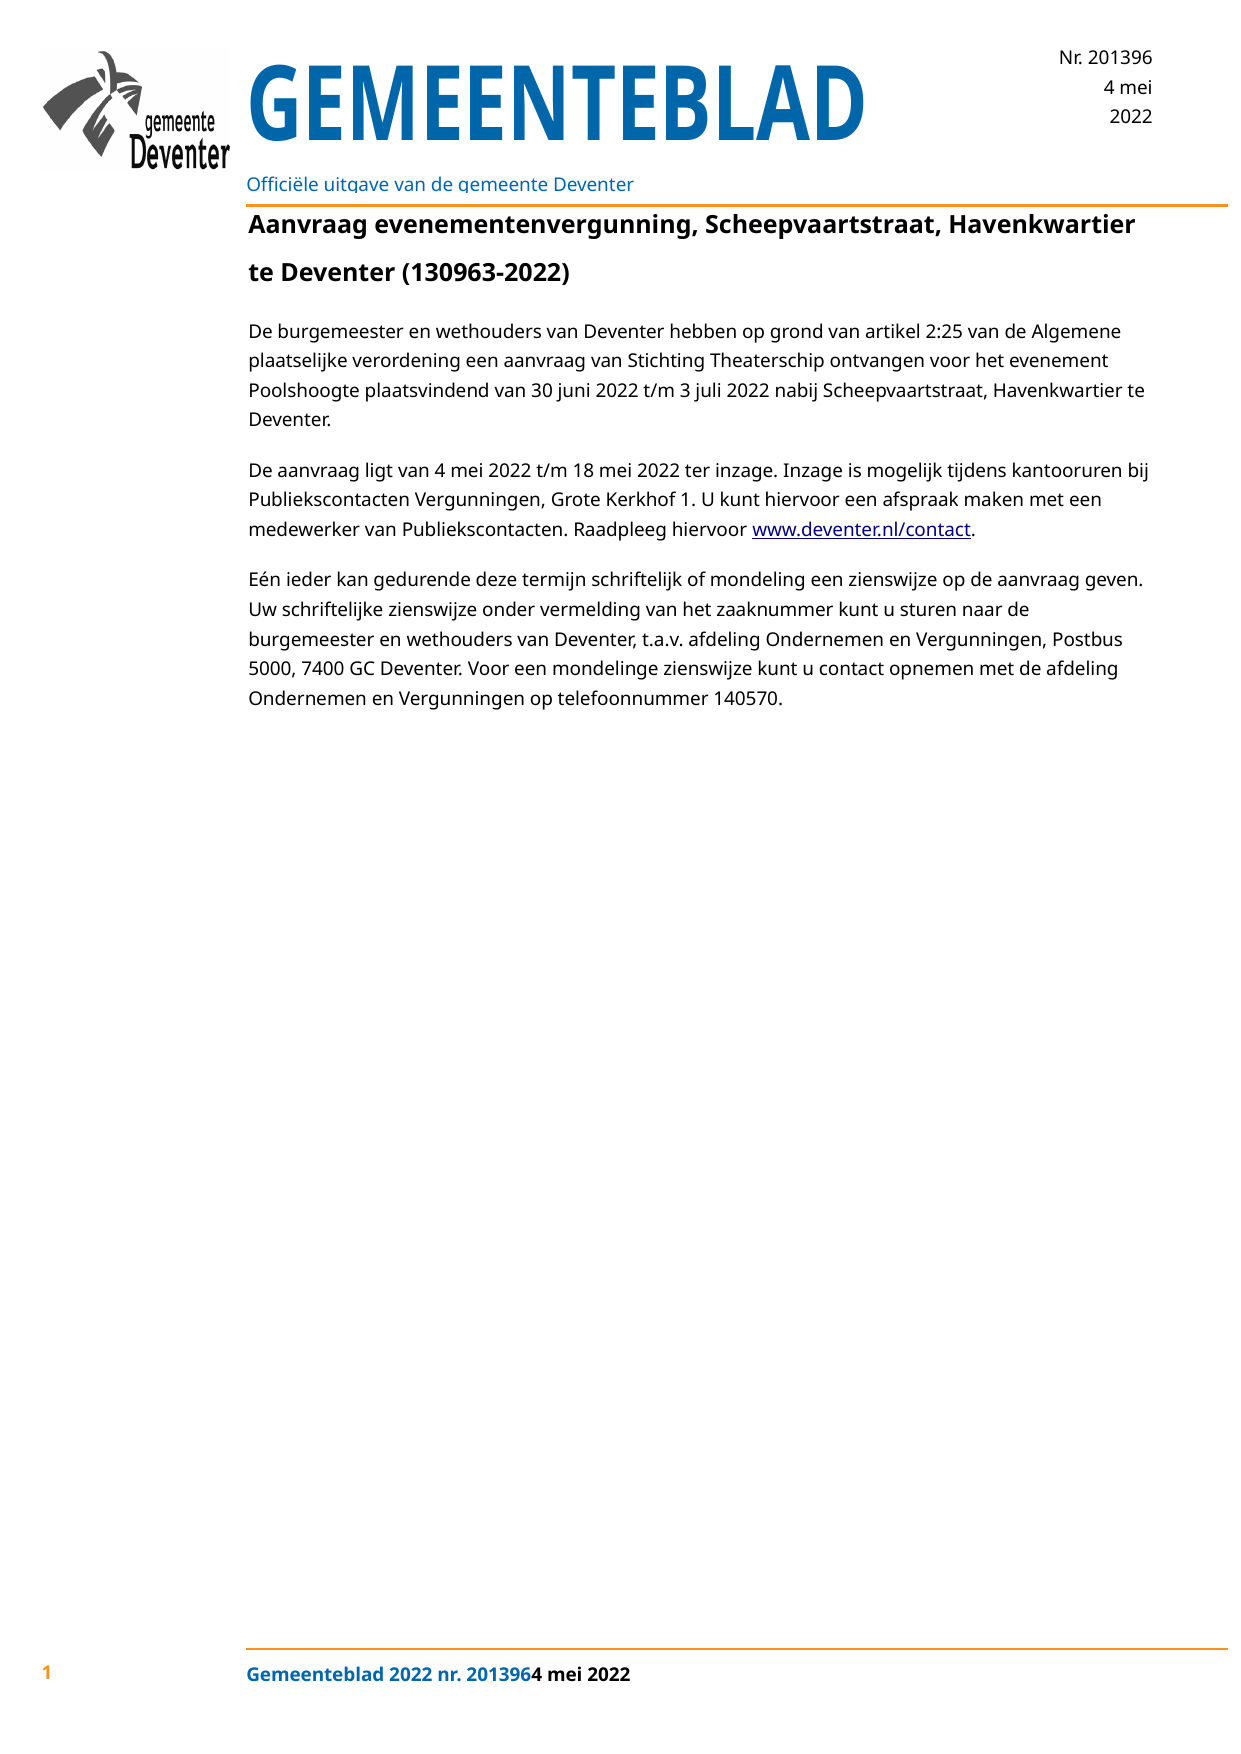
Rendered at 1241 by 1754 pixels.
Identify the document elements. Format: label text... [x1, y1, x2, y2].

text Eén ieder kan gedurende deze termijn schriftelijk of mondeling een zienswijze op de aanvraag geven. Uw schriftelijke zienswijze onder vermelding van het zaaknummer kunt u sturen naar de burgemeester en wethouders van Deventer, t.a.v. afdeling Ondernemen en Vergunningen, Postbus 5000, 7400 GC Deventer. Voor een mondelinge zienswijze kunt u contact opnemen met de afdeling Ondernemen en Vergunningen op telefoonnummer 140570. [248, 567, 1152, 711]
picture [41, 47, 231, 172]
text Aanvraag evenementenvergunning, Scheepvaartstraat, Havenkwartier te Deventer (130963-2022) [248, 207, 1152, 288]
text De aanvraag ligt van 4 mei 2022 t/m 18 mei 2022 ter inzage. Inzage is mogelijk tijdens kantooruren bij Publiekscontacten Vergunningen, Grote Kerkhof 1. U kunt hiervoor een afspraak maken met een medewerker van Publiekscontacten. Raadpleeg hiervoor www.deventer.nl/contact. [248, 457, 1152, 542]
text De burgemeester en wethouders van Deventer hebben op grond van artikel 2:25 van de Algemene plaatselijke verordening een aanvraag van Stichting Theaterschip ontvangen voor het evenement Poolshoogte plaatsvindend van 30 juni 2022 t/m 3 juli 2022 nabij Scheepvaartstraat, Havenkwartier te Deventer. [248, 318, 1152, 432]
